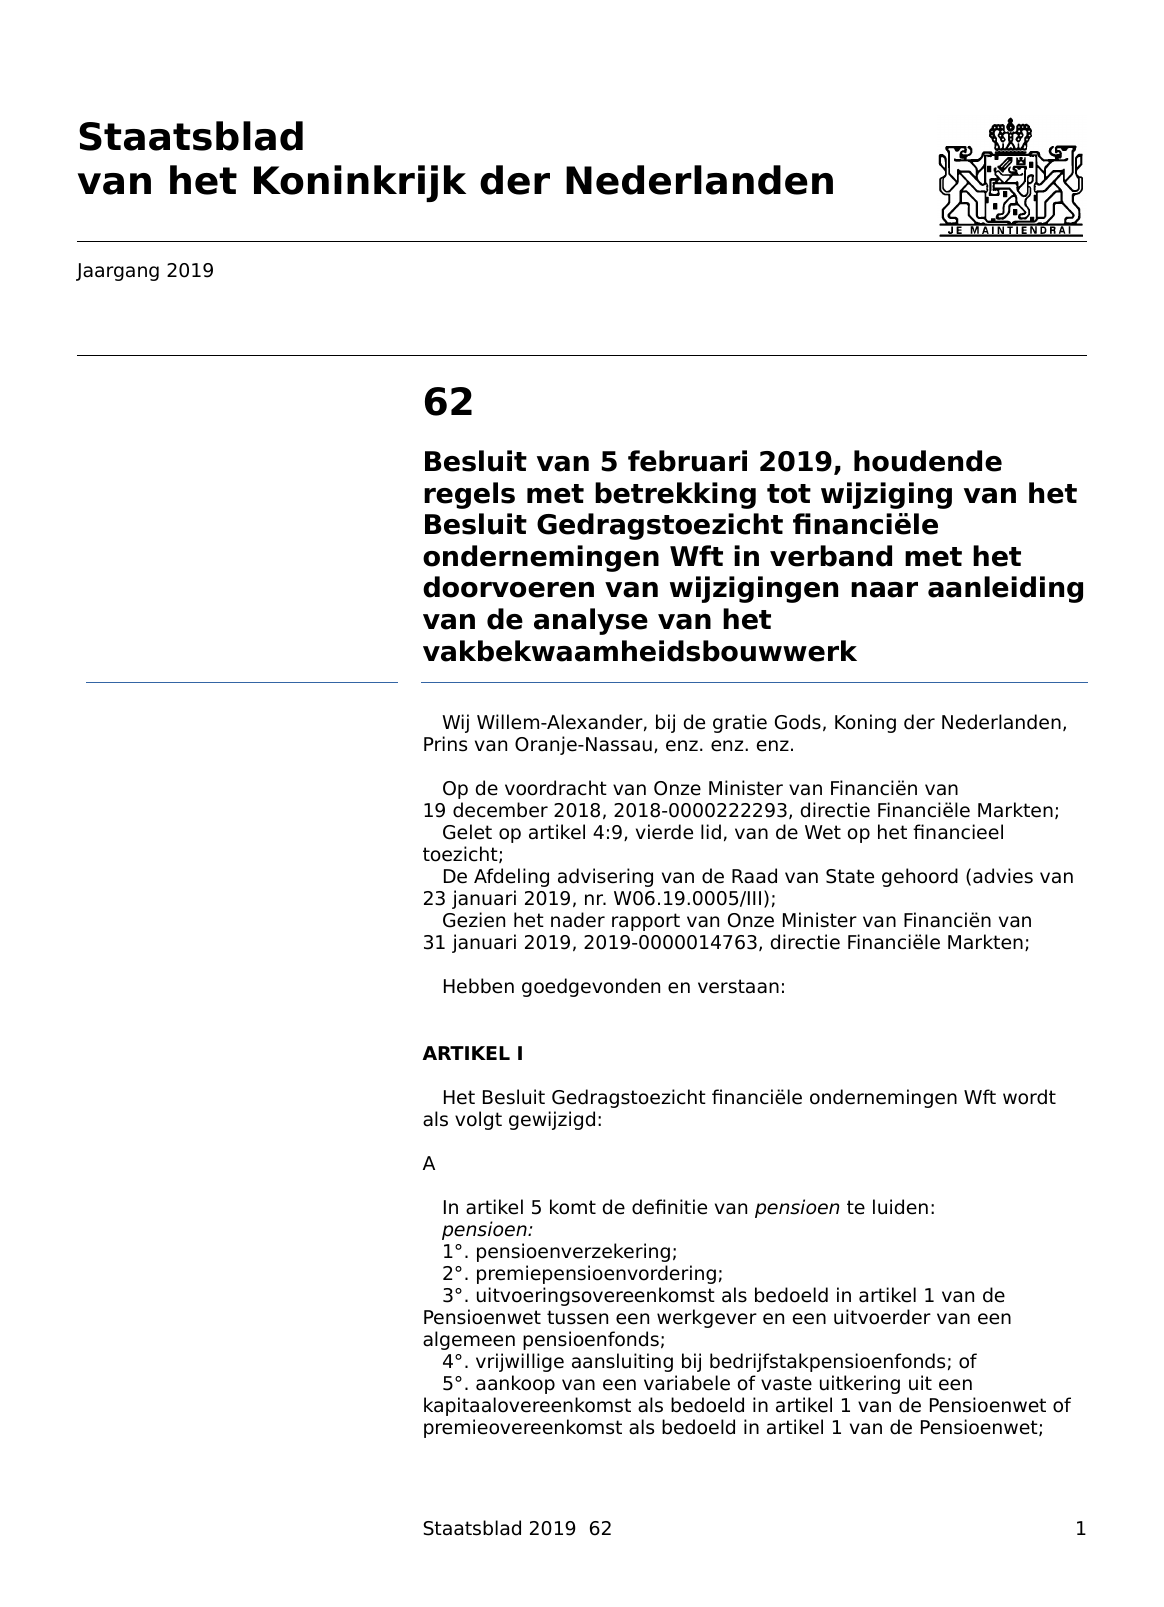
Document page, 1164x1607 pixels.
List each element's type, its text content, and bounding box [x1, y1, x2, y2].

text De Afdeling advisering van de Raad van State gehoord (advies van 23 januari 2019, nr. W06.19.0005/III); [422, 866, 1087, 910]
text Besluit van 5 februari 2019, houdende regels met betrekking tot wijziging van het Besluit Gedragstoezicht financiële ondernemingen Wft in verband met het doorvoeren van wijzigingen naar aanleiding van de analyse van het vakbekwaamheidsbouwwerk [422, 447, 1087, 667]
subtitle 62 [422, 381, 1087, 424]
picture [936, 115, 1087, 240]
table_header Staatsblad van het Koninkrijk der Nederlanden [77, 100, 886, 241]
text 5°. aankoop van een variabele of vaste uitkering uit een kapitaalovereenkomst als bedoeld in artikel 1 van de Pensioenwet of premieovereenkomst als bedoeld in artikel 1 van de Pensioenwet; [422, 1373, 1087, 1439]
text pensioen: [422, 1219, 1087, 1241]
text Gezien het nader rapport van Onze Minister van Financiën van 31 januari 2019, 2019-0000014763, directie Financiële Markten; [422, 910, 1087, 954]
text 2°. premiepensioenvordering; [422, 1263, 1087, 1285]
table_cell Jaargang 2019 [77, 242, 1087, 355]
text Gelet op artikel 4:9, vierde lid, van de Wet op het financieel toezicht; [422, 822, 1087, 866]
subtitle ARTIKEL I [422, 1042, 1087, 1064]
text Wij Willem-Alexander, bij de gratie Gods, Koning der Nederlanden, Prins van Oranje-Nassau, enz. enz. enz. [422, 712, 1087, 756]
text In artikel 5 komt de definitie van pensioen te luiden: [422, 1197, 1087, 1219]
text Hebben goedgevonden en verstaan: [422, 976, 1087, 998]
text A [422, 1153, 1087, 1175]
text Het Besluit Gedragstoezicht financiële ondernemingen Wft wordt als volgt gewijzigd: [422, 1087, 1087, 1131]
text 1°. pensioenverzekering; [422, 1241, 1087, 1263]
text Op de voordracht van Onze Minister van Financiën van 19 december 2018, 2018-0000222293, directie Financiële Markten; [422, 778, 1087, 822]
table_header [886, 100, 1087, 241]
text 3°. uitvoeringsovereenkomst als bedoeld in artikel 1 van de Pensioenwet tussen een werkgever en een uitvoerder van een algemeen pensioenfonds; [422, 1285, 1087, 1351]
text 4°. vrijwillige aansluiting bij bedrijfstakpensioenfonds; of [422, 1351, 1087, 1373]
